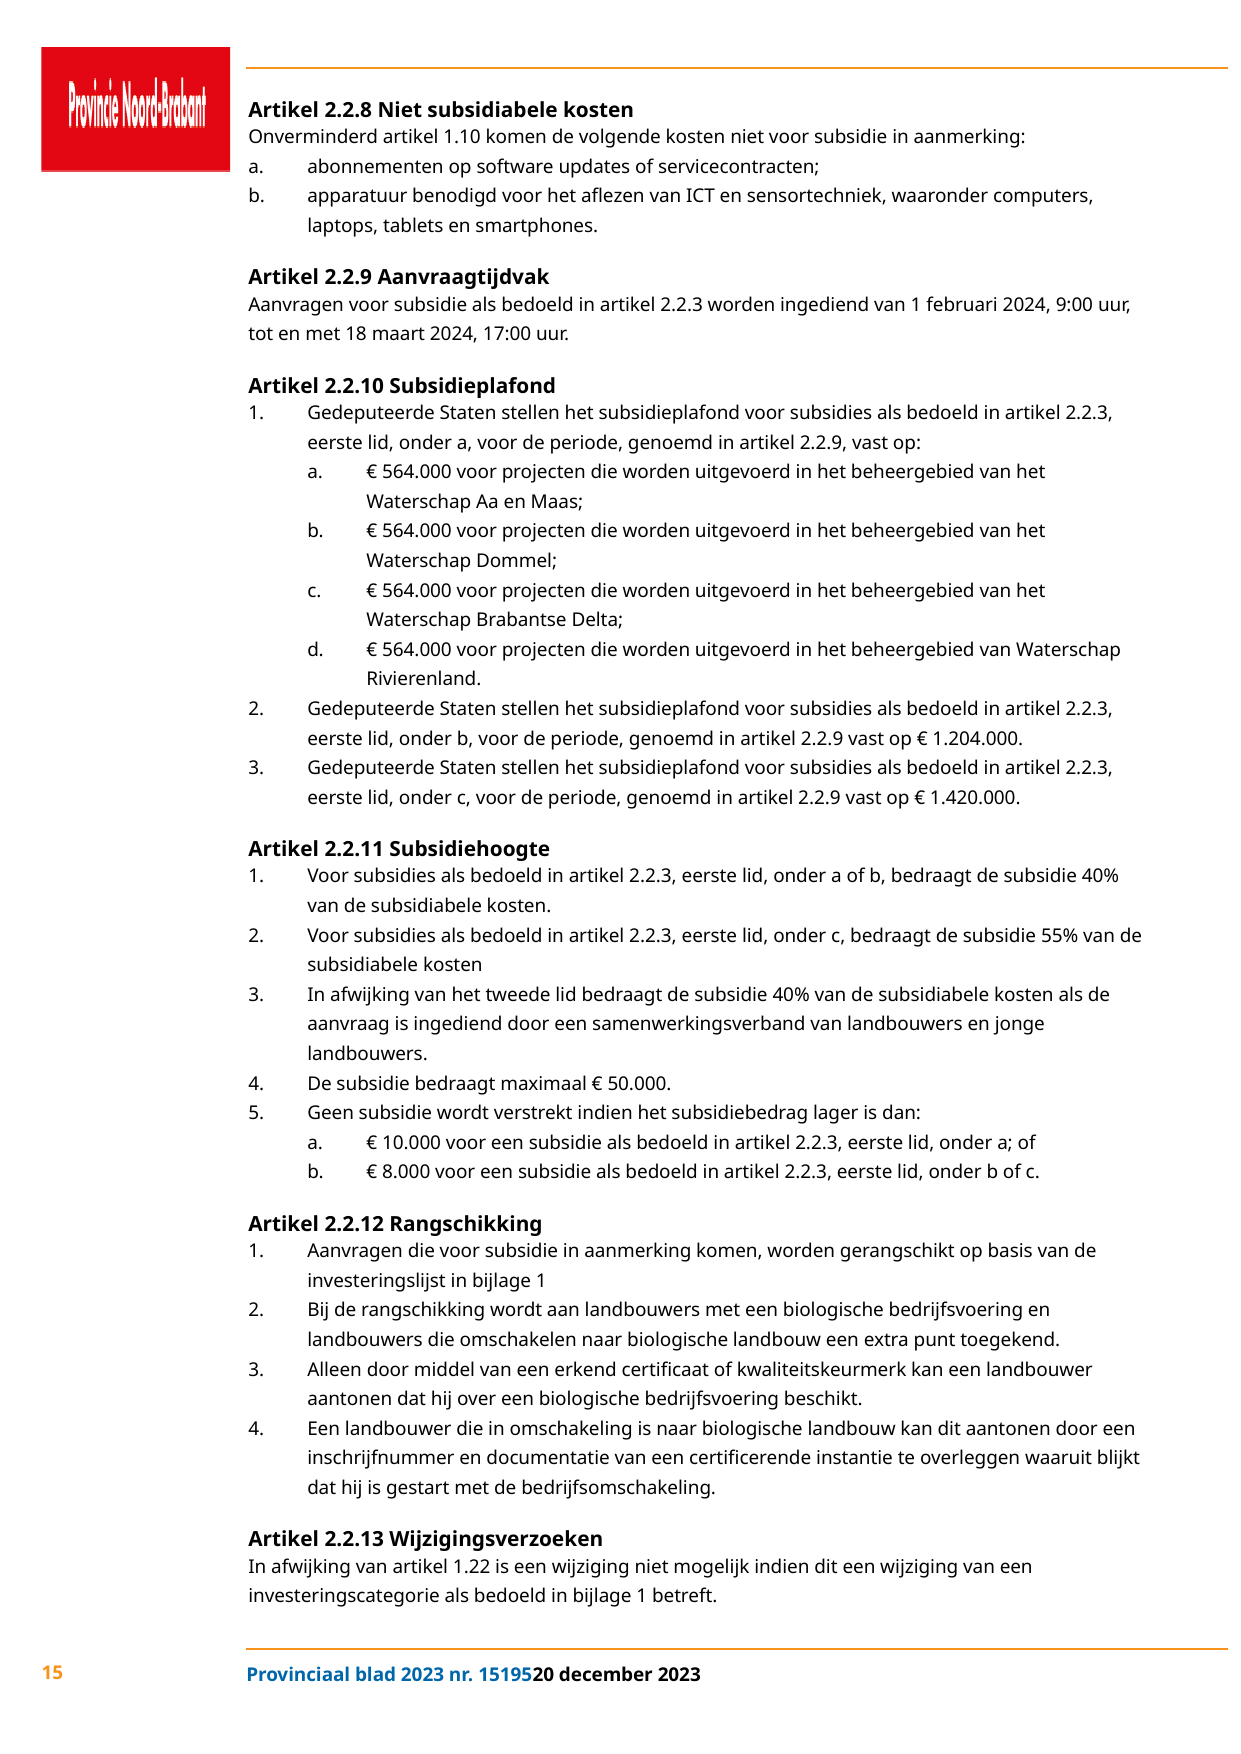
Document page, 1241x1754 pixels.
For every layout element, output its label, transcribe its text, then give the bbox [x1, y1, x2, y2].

list Geen subsidie wordt verstrekt indien het subsidiebedrag lager is dan: [248, 1099, 1152, 1125]
list € 8.000 voor een subsidie als bedoeld in artikel 2.2.3, eerste lid, onder b of c. [307, 1158, 1152, 1184]
text In afwijking van artikel 1.22 is een wijziging niet mogelijk indien dit een wijziging van een investeringscategorie als bedoeld in bijlage 1 betreft. [248, 1553, 1152, 1608]
list Gedeputeerde Staten stellen het subsidieplafond voor subsidies als bedoeld in artikel 2.2.3, eerste lid, onder b, voor de periode, genoemd in artikel 2.2.9 vast op € 1.204.000. [248, 695, 1152, 750]
text Artikel 2.2.8 Niet subsidiabele kosten [248, 95, 1152, 123]
list abonnementen op software updates of servicecontracten; [248, 153, 1152, 178]
text Artikel 2.2.9 Aanvraagtijdvak [248, 262, 1152, 291]
text Onverminderd artikel 1.10 komen de volgende kosten niet voor subsidie in aanmerking: [248, 123, 1152, 149]
list Een landbouwer die in omschakeling is naar biologische landbouw kan dit aantonen door een inschrijfnummer en documentatie van een certificerende instantie te overleggen waaruit blijkt dat hij is gestart met de bedrijfsomschakeling. [248, 1415, 1152, 1500]
list € 564.000 voor projecten die worden uitgevoerd in het beheergebied van het Waterschap Dommel; [307, 518, 1152, 573]
text Artikel 2.2.13 Wijzigingsverzoeken [248, 1524, 1152, 1553]
text Artikel 2.2.11 Subsidiehoogte [248, 834, 1152, 863]
text Aanvragen voor subsidie als bedoeld in artikel 2.2.3 worden ingediend van 1 februari 2024, 9:00 uur, tot en met 18 maart 2024, 17:00 uur. [248, 291, 1152, 346]
list In afwijking van het tweede lid bedraagt de subsidie 40% van de subsidiabele kosten als de aanvraag is ingediend door een samenwerkingsverband van landbouwers en jonge landbouwers. [248, 981, 1152, 1066]
list apparatuur benodigd voor het aflezen van ICT en sensortechniek, waaronder computers, laptops, tablets en smartphones. [248, 182, 1152, 238]
picture [41, 47, 231, 172]
list Voor subsidies als bedoeld in artikel 2.2.3, eerste lid, onder c, bedraagt de subsidie 55% van de subsidiabele kosten [248, 922, 1152, 977]
list Gedeputeerde Staten stellen het subsidieplafond voor subsidies als bedoeld in artikel 2.2.3, eerste lid, onder a, voor de periode, genoemd in artikel 2.2.9, vast op: [248, 399, 1152, 454]
list € 564.000 voor projecten die worden uitgevoerd in het beheergebied van het Waterschap Brabantse Delta; [307, 577, 1152, 632]
list Gedeputeerde Staten stellen het subsidieplafond voor subsidies als bedoeld in artikel 2.2.3, eerste lid, onder c, voor de periode, genoemd in artikel 2.2.9 vast op € 1.420.000. [248, 754, 1152, 809]
list De subsidie bedraagt maximaal € 50.000. [248, 1070, 1152, 1096]
list Aanvragen die voor subsidie in aanmerking komen, worden gerangschikt op basis van de investeringslijst in bijlage 1 [248, 1237, 1152, 1293]
list € 564.000 voor projecten die worden uitgevoerd in het beheergebied van het Waterschap Aa en Maas; [307, 458, 1152, 514]
list € 10.000 voor een subsidie als bedoeld in artikel 2.2.3, eerste lid, onder a; of [307, 1129, 1152, 1155]
text Artikel 2.2.10 Subsidieplafond [248, 371, 1152, 399]
list Voor subsidies als bedoeld in artikel 2.2.3, eerste lid, onder a of b, bedraagt de subsidie 40% van de subsidiabele kosten. [248, 863, 1152, 918]
list € 564.000 voor projecten die worden uitgevoerd in het beheergebied van Waterschap Rivierenland. [307, 636, 1152, 691]
list Alleen door middel van een erkend certificaat of kwaliteitskeurmerk kan een landbouwer aantonen dat hij over een biologische bedrijfsvoering beschikt. [248, 1356, 1152, 1411]
text Artikel 2.2.12 Rangschikking [248, 1209, 1152, 1237]
list Bij de rangschikking wordt aan landbouwers met een biologische bedrijfsvoering en landbouwers die omschakelen naar biologische landbouw een extra punt toegekend. [248, 1297, 1152, 1352]
